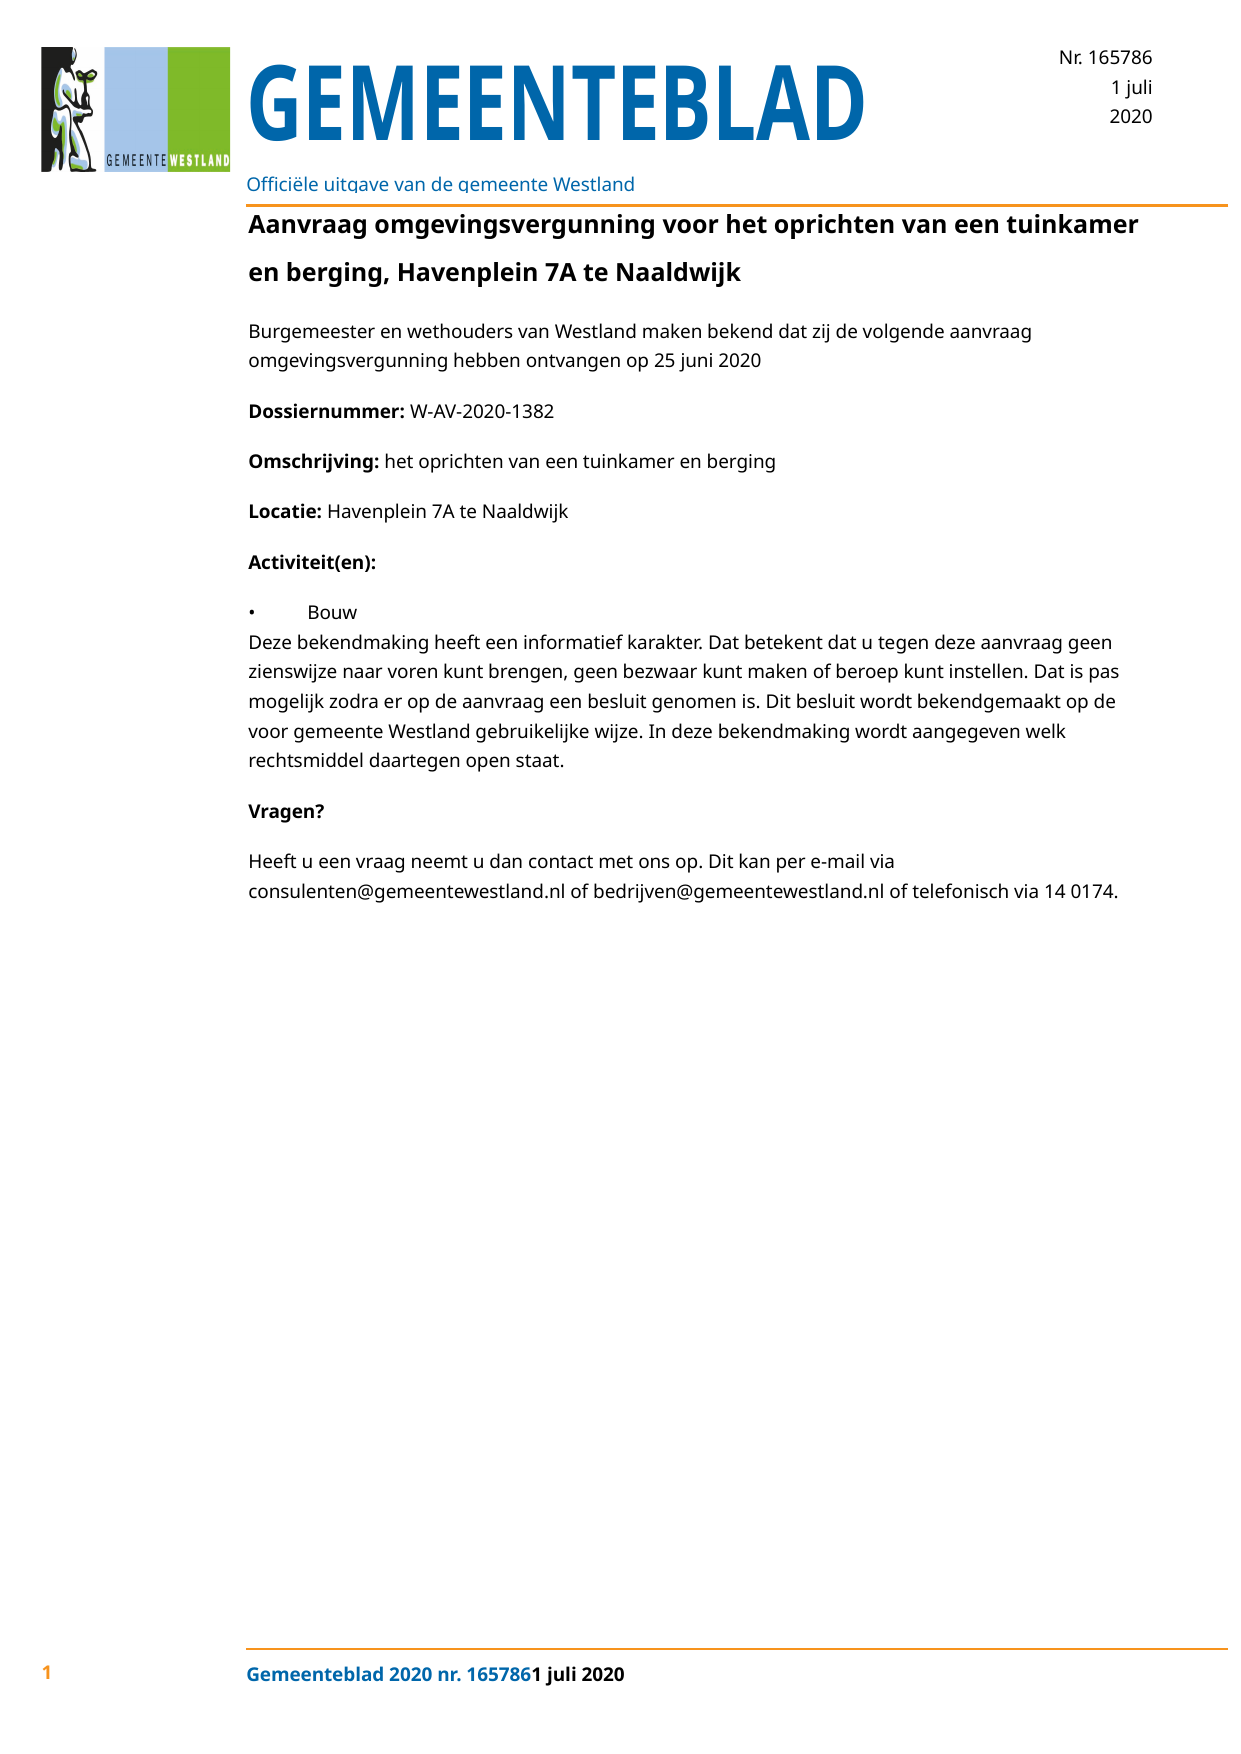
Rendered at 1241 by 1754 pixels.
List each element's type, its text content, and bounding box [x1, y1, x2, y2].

list Bouw [248, 599, 1152, 625]
text Burgemeester en wethouders van Westland maken bekend dat zij de volgende aanvraag omgevingsvergunning hebben ontvangen op 25 juni 2020 [248, 318, 1152, 373]
text Locatie: Havenplein 7A te Naaldwijk [248, 499, 1152, 524]
text Vragen? [248, 798, 1152, 824]
text Dossiernummer: W-AV-2020-1382 [248, 398, 1152, 424]
text Heeft u een vraag neemt u dan contact met ons op. Dit kan per e-mail via consulenten@gemeentewestland.nl of bedrijven@gemeentewestland.nl of telefonisch via 14 0174. [248, 848, 1152, 904]
picture [41, 47, 231, 172]
text Deze bekendmaking heeft een informatief karakter. Dat betekent dat u tegen deze aanvraag geen zienswijze naar voren kunt brengen, geen bezwaar kunt maken of beroep kunt instellen. Dat is pas mogelijk zodra er op de aanvraag een besluit genomen is. Dit besluit wordt bekendgemaakt op de voor gemeente Westland gebruikelijke wijze. In deze bekendmaking wordt aangegeven welk rechtsmiddel daartegen open staat. [248, 629, 1152, 773]
text Activiteit(en): [248, 549, 1152, 575]
text Aanvraag omgevingsvergunning voor het oprichten van een tuinkamer en berging, Havenplein 7A te Naaldwijk [248, 207, 1152, 288]
text Omschrijving: het oprichten van een tuinkamer en berging [248, 448, 1152, 474]
